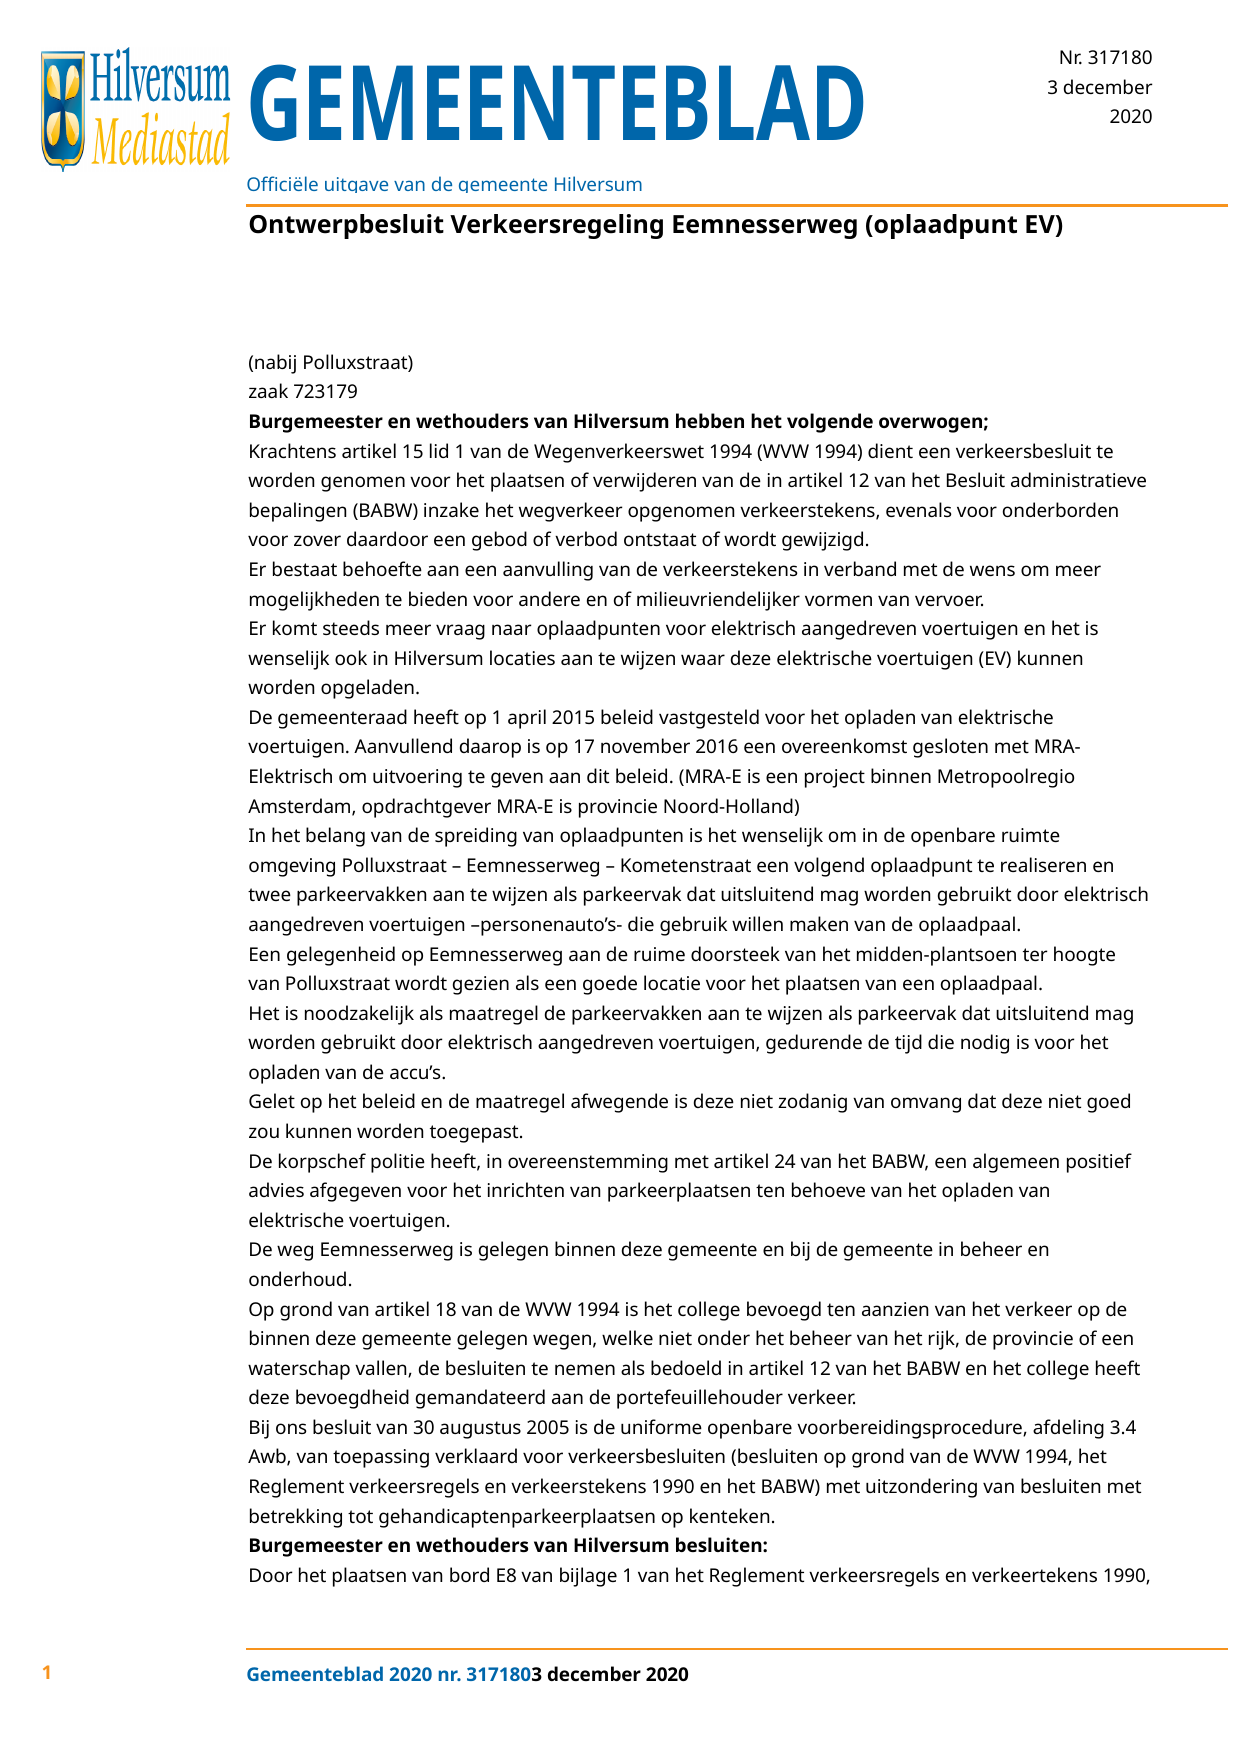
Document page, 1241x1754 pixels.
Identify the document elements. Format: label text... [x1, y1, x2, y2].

text Ontwerpbesluit Verkeersregeling Eemnesserweg (oplaadpunt EV) [248, 207, 1152, 241]
text Burgemeester en wethouders van Hilversum hebben het volgende overwogen; [248, 408, 1152, 434]
text Het is noodzakelijk als maatregel de parkeervakken aan te wijzen als parkeervak dat uitsluitend mag worden gebruikt door elektrisch aangedreven voertuigen, gedurende de tijd die nodig is voor het opladen van de accu’s. [248, 1000, 1152, 1085]
picture [41, 47, 231, 172]
text Krachtens artikel 15 lid 1 van de Wegenverkeerswet 1994 (WVW 1994) dient een verkeersbesluit te worden genomen voor het plaatsen of verwijderen van de in artikel 12 van het Besluit administratieve bepalingen (BABW) inzake het wegverkeer opgenomen verkeerstekens, evenals voor onderborden voor zover daardoor een gebod of verbod ontstaat of wordt gewijzigd. [248, 438, 1152, 552]
text Er bestaat behoefte aan een aanvulling van de verkeerstekens in verband met de wens om meer mogelijkheden te bieden voor andere en of milieuvriendelijker vormen van vervoer. [248, 556, 1152, 612]
text Gelet op het beleid en de maatregel afwegende is deze niet zodanig van omvang dat deze niet goed zou kunnen worden toegepast. [248, 1089, 1152, 1144]
text De gemeenteraad heeft op 1 april 2015 beleid vastgesteld voor het opladen van elektrische voertuigen. Aanvullend daarop is op 17 november 2016 een overeenkomst gesloten met MRA-Elektrisch om uitvoering te geven aan dit beleid. (MRA-E is een project binnen Metropoolregio Amsterdam, opdrachtgever MRA-E is provincie Noord-Holland) [248, 704, 1152, 819]
text De weg Eemnesserweg is gelegen binnen deze gemeente en bij de gemeente in beheer en onderhoud. [248, 1237, 1152, 1292]
text Burgemeester en wethouders van Hilversum besluiten: [248, 1532, 1152, 1558]
text Een gelegenheid op Eemnesserweg aan de ruime doorsteek van het midden-plantsoen ter hoogte van Polluxstraat wordt gezien als een goede locatie voor het plaatsen van een oplaadpaal. [248, 941, 1152, 996]
text In het belang van de spreiding van oplaadpunten is het wenselijk om in de openbare ruimte omgeving Polluxstraat – Eemnesserweg – Kometenstraat een volgend oplaadpunt te realiseren en twee parkeervakken aan te wijzen als parkeervak dat uitsluitend mag worden gebruikt door elektrisch aangedreven voertuigen –personenauto’s- die gebruik willen maken van de oplaadpaal. [248, 822, 1152, 937]
text De korpschef politie heeft, in overeenstemming met artikel 24 van het BABW, een algemeen positief advies afgegeven voor het inrichten van parkeerplaatsen ten behoeve van het opladen van elektrische voertuigen. [248, 1148, 1152, 1233]
text Er komt steeds meer vraag naar oplaadpunten voor elektrisch aangedreven voertuigen en het is wenselijk ook in Hilversum locaties aan te wijzen waar deze elektrische voertuigen (EV) kunnen worden opgeladen. [248, 615, 1152, 700]
text zaak 723179 [248, 379, 1152, 404]
text Door het plaatsen van bord E8 van bijlage 1 van het Reglement verkeersregels en verkeertekens 1990, [248, 1562, 1152, 1588]
text Op grond van artikel 18 van de WVW 1994 is het colle­ge bevoegd ten aanzien van het verkeer op de binnen deze gemeente gelegen wegen, welke niet onder het beheer van het rijk, de pro­vincie of een waterschap vallen, de besluiten te nemen als bedoeld in artikel 12 van het BABW en het college heeft deze bevoegdheid gemandateerd aan de portefeuillehouder verkeer. [248, 1296, 1152, 1410]
text (nabij Polluxstraat) [248, 349, 1152, 375]
text Bij ons besluit van 30 augustus 2005 is de uniforme openbare voorbereidingsprocedure, afdeling 3.4 Awb, van toepassing verklaard voor verkeersbesluiten (besluiten op grond van de WVW 1994, het Reglement verkeersregels en verkeerstekens 1990 en het BABW) met uitzondering van besluiten met betrekking tot gehandicaptenparkeerplaatsen op kenteken. [248, 1414, 1152, 1529]
